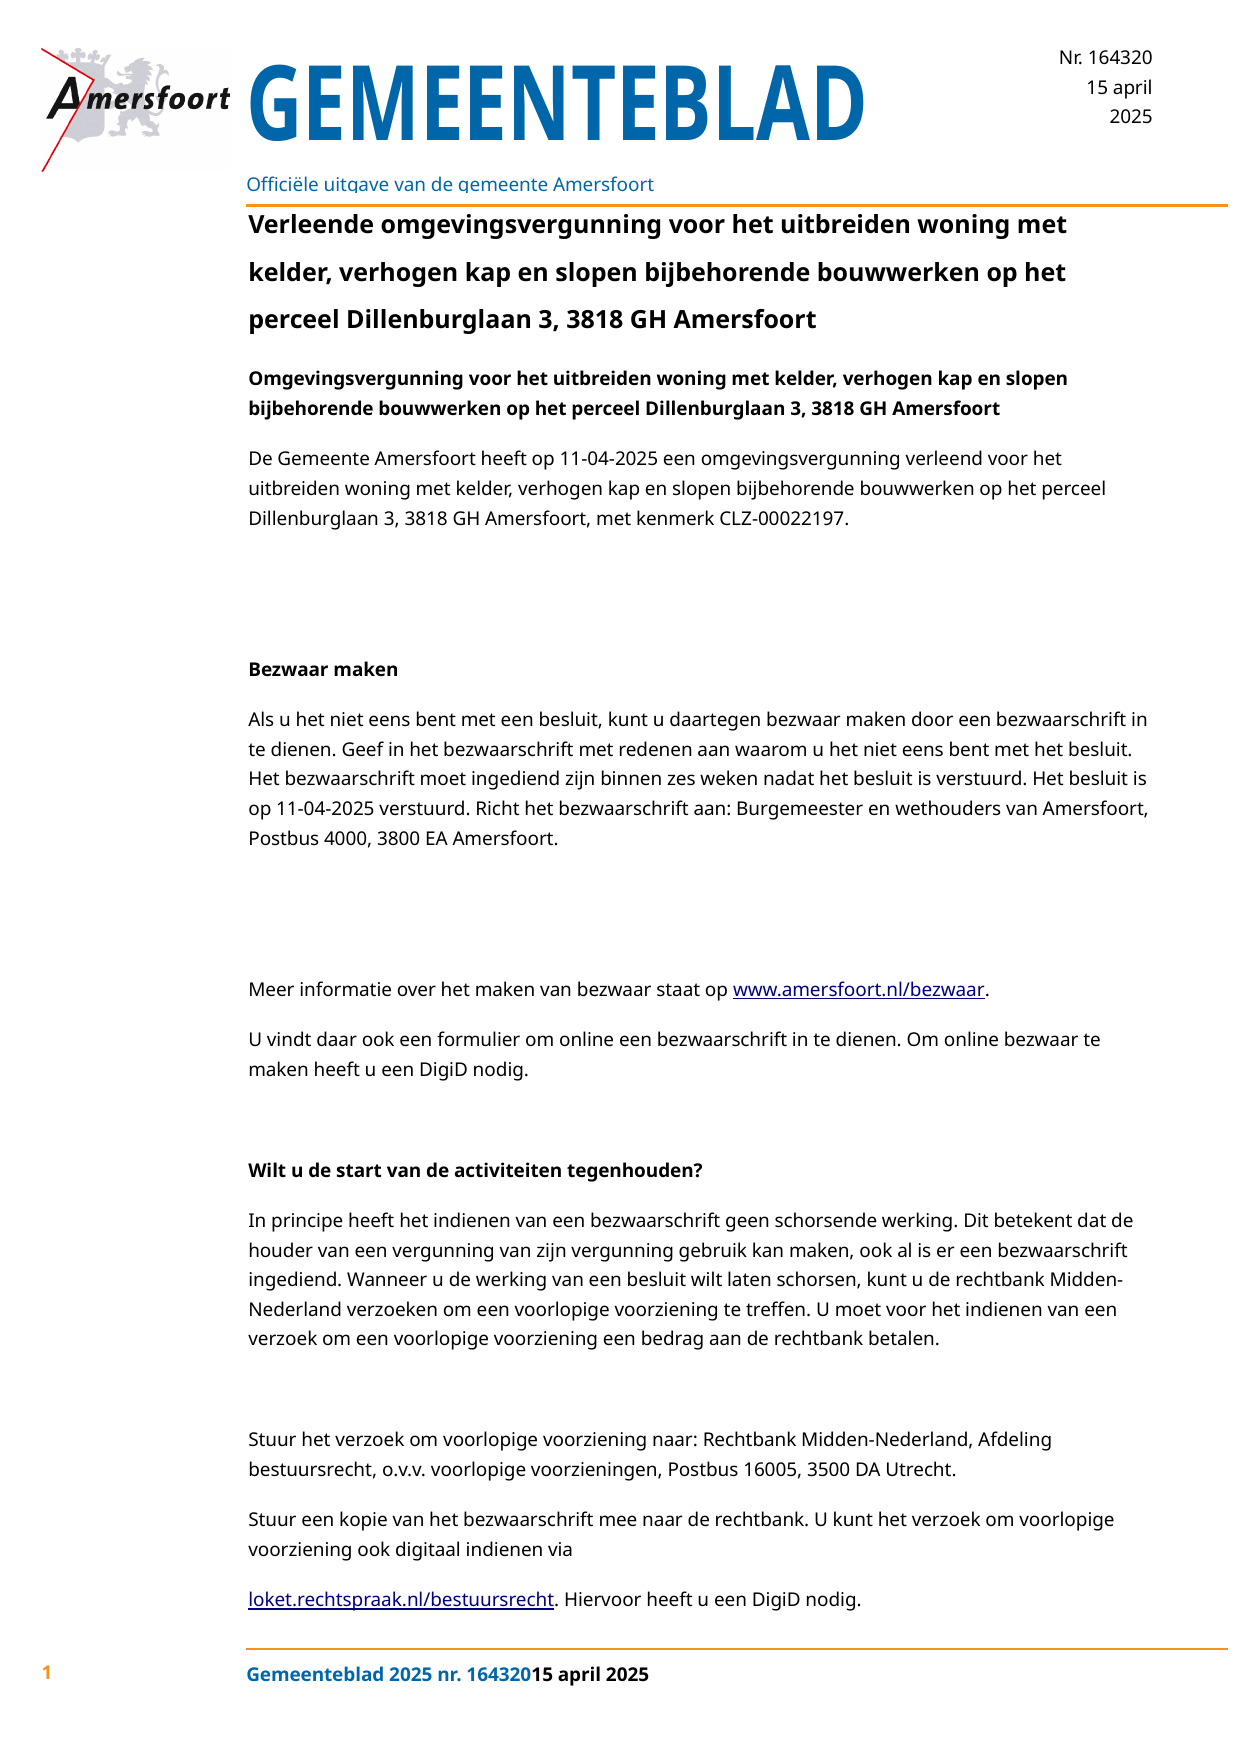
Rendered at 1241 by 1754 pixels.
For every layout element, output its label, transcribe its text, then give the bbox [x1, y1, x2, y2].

text In principe heeft het indienen van een bezwaarschrift geen schorsende werking. Dit betekent dat de houder van een vergunning van zijn vergunning gebruik kan maken, ook al is er een bezwaarschrift ingediend. Wanneer u de werking van een besluit wilt laten schorsen, kunt u de rechtbank Midden-Nederland verzoeken om een voorlopige voorziening te treffen. U moet voor het indienen van een verzoek om een voorlopige voorziening een bedrag aan de rechtbank betalen. [248, 1207, 1152, 1351]
text Stuur het verzoek om voorlopige voorziening naar: Rechtbank Midden-Nederland, Afdeling bestuursrecht, o.v.v. voorlopige voorzieningen, Postbus 16005, 3500 DA Utrecht. [248, 1426, 1152, 1482]
text Stuur een kopie van het bezwaarschrift mee naar de rechtbank. U kunt het verzoek om voorlopige voorziening ook digitaal indienen via [248, 1506, 1152, 1562]
text U vindt daar ook een formulier om online een bezwaarschrift in te dienen. Om online bezwaar te maken heeft u een DigiD nodig. [248, 1026, 1152, 1082]
text Als u het niet eens bent met een besluit, kunt u daartegen bezwaar maken door een bezwaarschrift in te dienen. Geef in het bezwaarschrift met redenen aan waarom u het niet eens bent met het besluit. Het bezwaarschrift moet ingediend zijn binnen zes weken nadat het besluit is verstuurd. Het besluit is op 11-04-2025 verstuurd. Richt het bezwaarschrift aan: Burgemeester en wethouders van Amersfoort, Postbus 4000, 3800 EA Amersfoort. [248, 706, 1152, 850]
text loket.rechtspraak.nl/bestuursrecht. Hiervoor heeft u een DigiD nodig. [248, 1586, 1152, 1612]
text Omgevingsvergunning voor het uitbreiden woning met kelder, verhogen kap en slopen bijbehorende bouwwerken op het perceel Dillenburglaan 3, 3818 GH Amersfoort [248, 366, 1152, 421]
picture [41, 47, 231, 172]
text Wilt u de start van de activiteiten tegenhouden? [248, 1157, 1152, 1182]
text De Gemeente Amersfoort heeft op 11-04-2025 een omgevingsvergunning verleend voor het uitbreiden woning met kelder, verhogen kap en slopen bijbehorende bouwwerken op het perceel Dillenburglaan 3, 3818 GH Amersfoort, met kenmerk CLZ-00022197. [248, 446, 1152, 530]
text Verleende omgevingsvergunning voor het uitbreiden woning met kelder, verhogen kap en slopen bijbehorende bouwwerken op het perceel Dillenburglaan 3, 3818 GH Amersfoort [248, 207, 1152, 336]
text Bezwaar maken [248, 656, 1152, 682]
text Meer informatie over het maken van bezwaar staat op www.amersfoort.nl/bezwaar. [248, 976, 1152, 1002]
